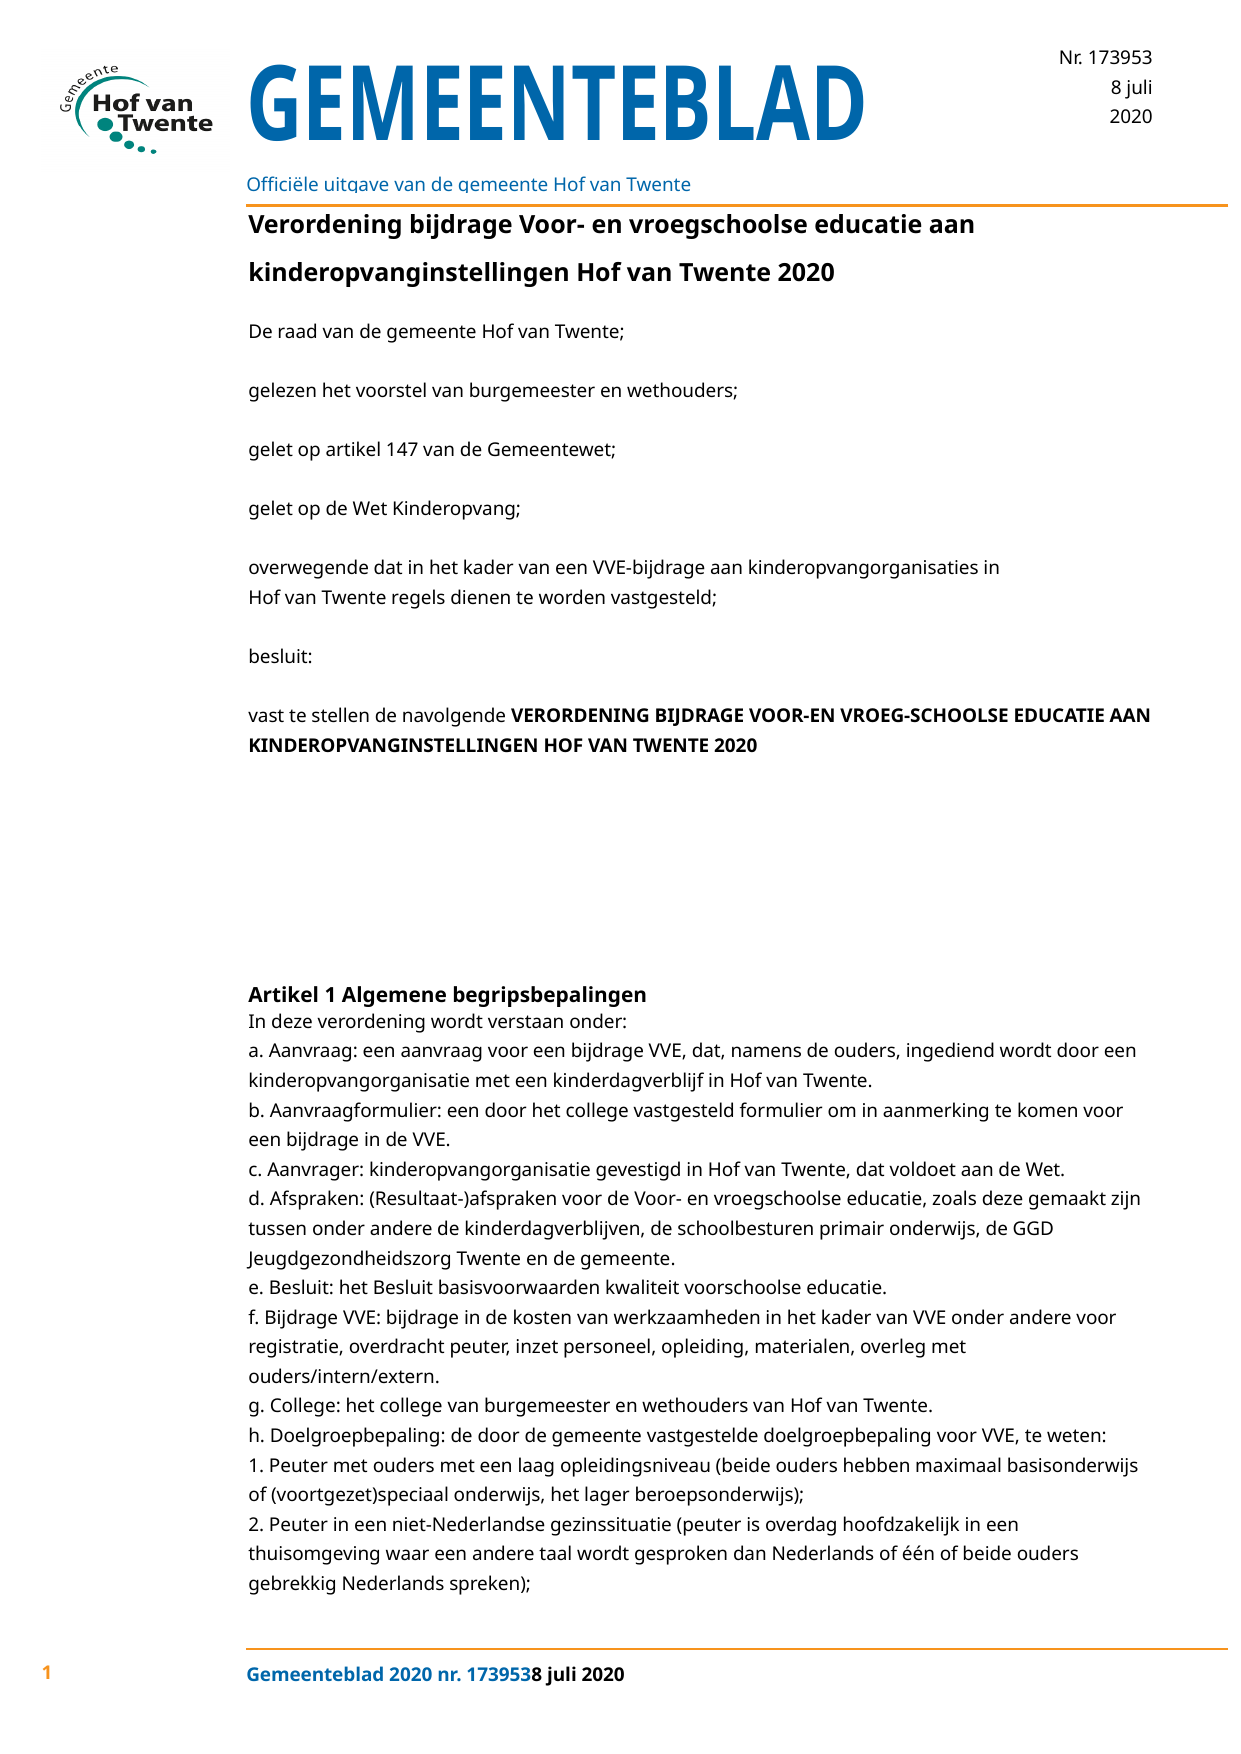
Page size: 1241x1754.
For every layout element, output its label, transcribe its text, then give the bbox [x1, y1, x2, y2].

text b. Aanvraagformulier: een door het college vastgesteld formulier om in aanmerking te komen voor een bijdrage in de VVE. [248, 1097, 1152, 1152]
text De raad van de gemeente Hof van Twente; [248, 318, 1152, 344]
text Hof van Twente regels dienen te worden vastgesteld; [248, 584, 1152, 610]
text c. Aanvrager: kinderopvangorganisatie gevestigd in Hof van Twente, dat voldoet aan de Wet. [248, 1156, 1152, 1182]
text a. Aanvraag: een aanvraag voor een bijdrage VVE, dat, namens de ouders, ingediend wordt door een kinderopvangorganisatie met een kinderdagverblijf in Hof van Twente. [248, 1038, 1152, 1093]
text gelet op artikel 147 van de Gemeentewet; [248, 436, 1152, 462]
text g. College: het college van burgemeester en wethouders van Hof van Twente. [248, 1393, 1152, 1418]
text e. Besluit: het Besluit basisvoorwaarden kwaliteit voorschoolse educatie. [248, 1274, 1152, 1300]
text 2. Peuter in een niet-Nederlandse gezinssituatie (peuter is overdag hoofdzakelijk in een thuisomgeving waar een andere taal wordt gesproken dan Nederlands of één of beide ouders gebrekkig Nederlands spreken); [248, 1511, 1152, 1596]
text In deze verordening wordt verstaan onder: [248, 1008, 1152, 1034]
text f. Bijdrage VVE: bijdrage in de kosten van werkzaamheden in het kader van VVE onder andere voor registratie, overdracht peuter, inzet personeel, opleiding, materialen, overleg met ouders/intern/extern. [248, 1304, 1152, 1389]
text d. Afspraken: (Resultaat-)afspraken voor de Voor- en vroegschoolse educatie, zoals deze gemaakt zijn tussen onder andere de kinderdagverblijven, de schoolbesturen primair onderwijs, de GGD Jeugdgezondheidszorg Twente en de gemeente. [248, 1186, 1152, 1271]
text Verordening bijdrage Voor- en vroegschoolse educatie aan kinderopvanginstellingen Hof van Twente 2020 [248, 207, 1152, 288]
text Artikel 1 Algemene begripsbepalingen [248, 980, 1152, 1008]
text 1. Peuter met ouders met een laag opleidingsniveau (beide ouders hebben maximaal basisonderwijs of (voortgezet)speciaal onderwijs, het lager beroepsonderwijs); [248, 1452, 1152, 1507]
picture [41, 47, 231, 172]
text vast te stellen de navolgende VERORDENING BIJDRAGE VOOR-EN VROEG-SCHOOLSE EDUCATIE AAN KINDEROPVANGINSTELLINGEN HOF VAN TWENTE 2020 [248, 702, 1152, 758]
text besluit: [248, 643, 1152, 669]
text overwegende dat in het kader van een VVE-bijdrage aan kinderopvangorganisaties in [248, 554, 1152, 580]
text gelet op de Wet Kinderopvang; [248, 495, 1152, 521]
text gelezen het voorstel van burgemeester en wethouders; [248, 377, 1152, 403]
text h. Doelgroepbepaling: de door de gemeente vastgestelde doelgroepbepaling voor VVE, te weten: [248, 1422, 1152, 1448]
